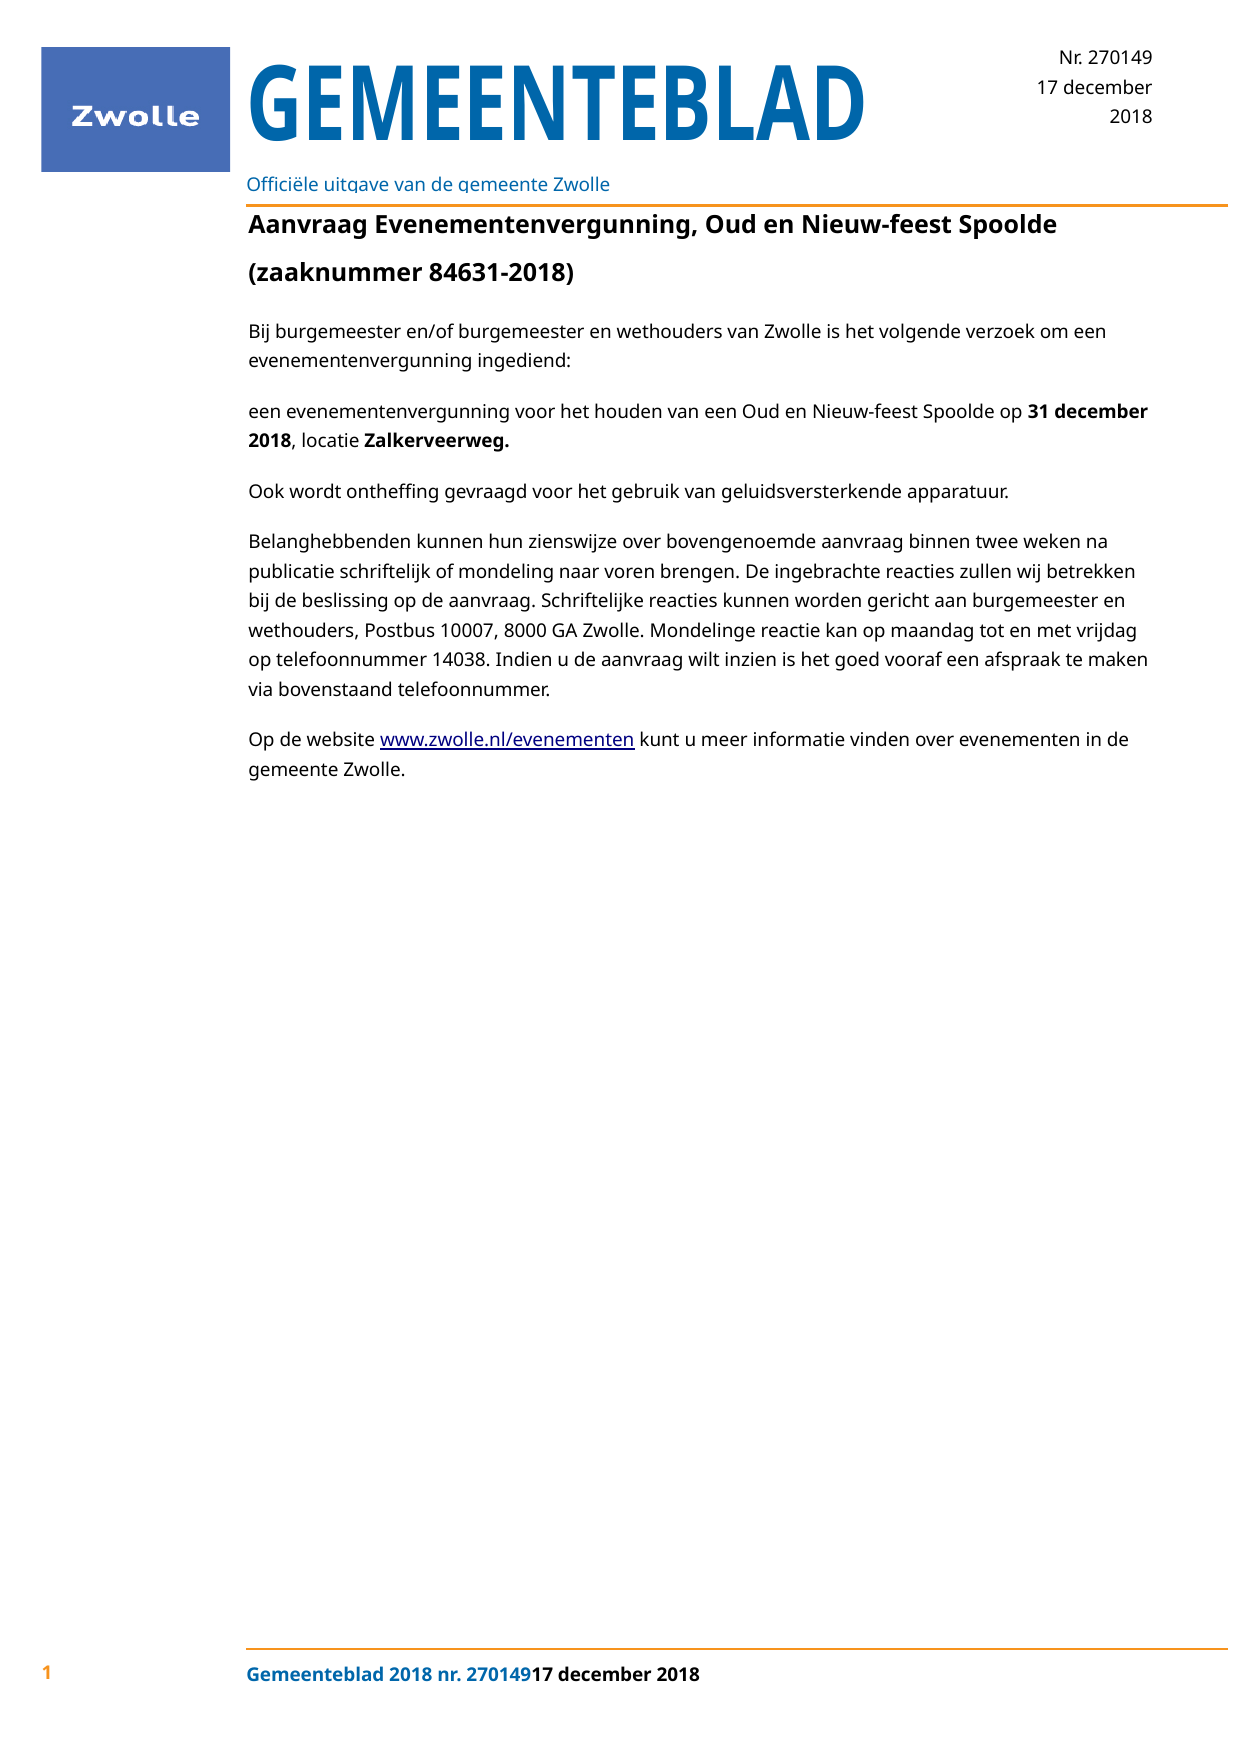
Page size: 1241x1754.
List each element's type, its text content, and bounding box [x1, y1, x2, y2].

text een evenementenvergunning voor het houden van een Oud en Nieuw-feest Spoolde op 31 december 2018, locatie Zalkerveerweg. [248, 398, 1152, 453]
picture [41, 47, 231, 172]
text Ook wordt ontheffing gevraagd voor het gebruik van geluidsversterkende apparatuur. [248, 478, 1152, 504]
text Belanghebbenden kunnen hun zienswijze over bovengenoemde aanvraag binnen twee weken na publicatie schriftelijk of mondeling naar voren brengen. De ingebrachte reacties zullen wij betrekken bij de beslissing op de aanvraag. Schriftelijke reacties kunnen worden gericht aan burgemeester en wethouders, Postbus 10007, 8000 GA Zwolle. Mondelinge reactie kan op maandag tot en met vrijdag op telefoonnummer 14038. Indien u de aanvraag wilt inzien is het goed vooraf een afspraak te maken via bovenstaand telefoonnummer. [248, 528, 1152, 702]
text Op de website www.zwolle.nl/evenementen kunt u meer informatie vinden over evenementen in de gemeente Zwolle. [248, 727, 1152, 782]
text Aanvraag Evenementenvergunning, Oud en Nieuw-feest Spoolde (zaaknummer 84631-2018) [248, 207, 1152, 288]
text Bij burgemeester en/of burgemeester en wethouders van Zwolle is het volgende verzoek om een evenementenvergunning ingediend: [248, 318, 1152, 373]
